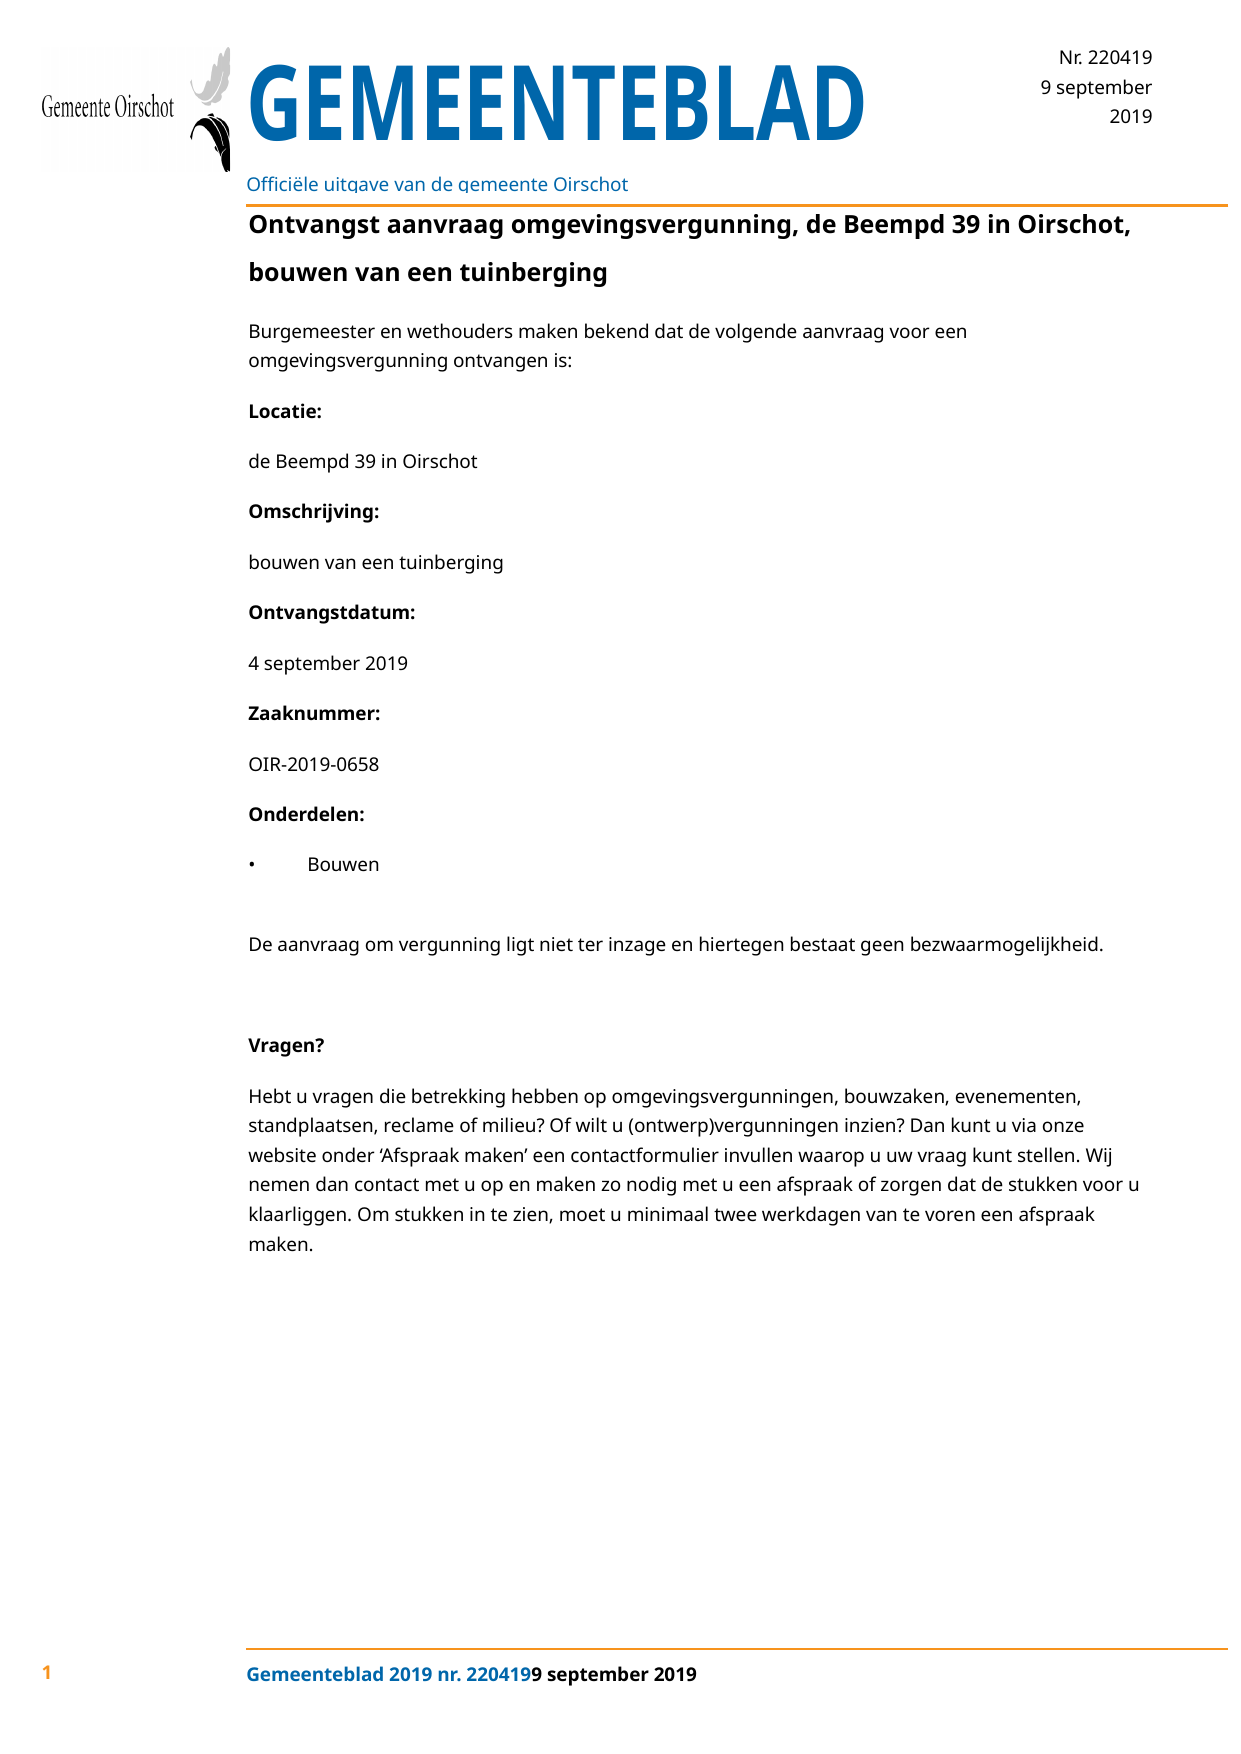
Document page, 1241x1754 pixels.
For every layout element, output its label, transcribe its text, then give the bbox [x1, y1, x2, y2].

text De aanvraag om vergunning ligt niet ter inzage en hiertegen bestaat geen bezwaarmogelijkheid. [248, 932, 1152, 957]
text Zaaknummer: [248, 700, 1152, 726]
text OIR-2019-0658 [248, 751, 1152, 777]
text Hebt u vragen die betrekking hebben op omgevingsvergunningen, bouwzaken, evenementen, standplaatsen, reclame of milieu? Of wilt u (ontwerp)vergunningen inzien? Dan kunt u via onze website onder ‘Afspraak maken’ een contactformulier invullen waarop u uw vraag kunt stellen. Wij nemen dan contact met u op en maken zo nodig met u een afspraak of zorgen dat de stukken voor u klaarliggen. Om stukken in te zien, moet u minimaal twee werkdagen van te voren een afspraak maken. [248, 1083, 1152, 1257]
text 4 september 2019 [248, 650, 1152, 676]
text Locatie: [248, 398, 1152, 424]
text Burgemeester en wethouders maken bekend dat de volgende aanvraag voor een omgevingsvergunning ontvangen is: [248, 318, 1152, 373]
text Vragen? [248, 1032, 1152, 1058]
text Ontvangstdatum: [248, 599, 1152, 625]
text bouwen van een tuinberging [248, 549, 1152, 575]
text Ontvangst aanvraag omgevingsvergunning, de Beempd 39 in Oirschot, bouwen van een tuinberging [248, 207, 1152, 288]
picture [41, 47, 231, 172]
list Bouwen [248, 852, 1152, 877]
text de Beempd 39 in Oirschot [248, 448, 1152, 474]
text Omschrijving: [248, 499, 1152, 524]
text Onderdelen: [248, 801, 1152, 827]
